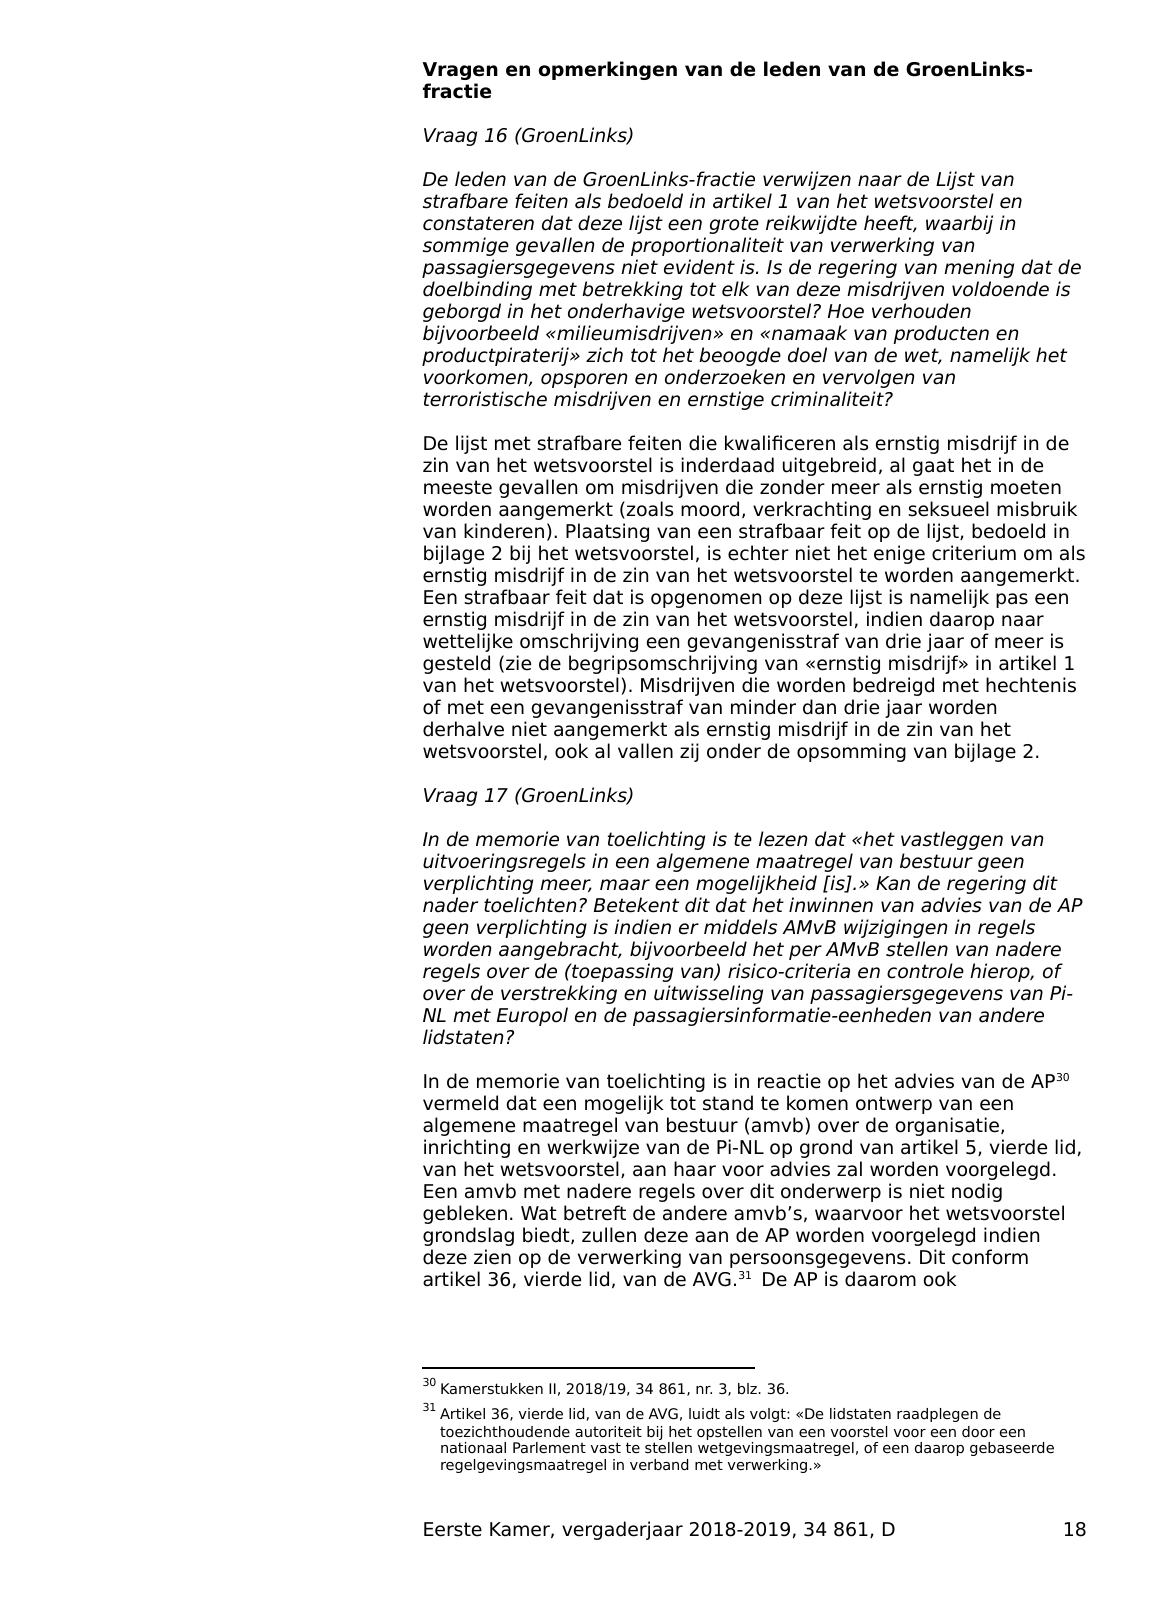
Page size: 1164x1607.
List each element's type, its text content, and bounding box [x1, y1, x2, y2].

text Kamerstukken II, 2018/19, 34 861, nr. 3, blz. 36. [422, 1377, 1087, 1399]
subtitle Vraag 16 (GroenLinks) [422, 125, 1087, 147]
subtitle Vraag 17 (GroenLinks) [422, 785, 1087, 807]
text Artikel 36, vierde lid, van de AVG, luidt als volgt: «De lidstaten raadplegen de toezichthoudende autoriteit bij het opstellen van een voorstel voor een door een nationaal Parlement vast te stellen wetgevingsmaatregel, of een daarop gebaseerde regelgevingsmaatregel in verband met verwerking.» [422, 1402, 1087, 1474]
text De lijst met strafbare feiten die kwalificeren als ernstig misdrijf in de zin van het wetsvoorstel is inderdaad uitgebreid, al gaat het in de meeste gevallen om misdrijven die zonder meer als ernstig moeten worden aangemerkt (zoals moord, verkrachting en seksueel misbruik van kinderen). Plaatsing van een strafbaar feit op de lijst, bedoeld in bijlage 2 bij het wetsvoorstel, is echter niet het enige criterium om als ernstig misdrijf in de zin van het wetsvoorstel te worden aangemerkt. Een strafbaar feit dat is opgenomen op deze lijst is namelijk pas een ernstig misdrijf in de zin van het wetsvoorstel, indien daarop naar wettelijke omschrijving een gevangenisstraf van drie jaar of meer is gesteld (zie de begripsomschrijving van «ernstig misdrijf» in artikel 1 van het wetsvoorstel). Misdrijven die worden bedreigd met hechtenis of met een gevangenisstraf van minder dan drie jaar worden derhalve niet aangemerkt als ernstig misdrijf in de zin van het wetsvoorstel, ook al vallen zij onder de opsomming van bijlage 2. [422, 433, 1087, 763]
text De leden van de GroenLinks-fractie verwijzen naar de Lijst van strafbare feiten als bedoeld in artikel 1 van het wetsvoorstel en constateren dat deze lijst een grote reikwijdte heeft, waarbij in sommige gevallen de proportionaliteit van verwerking van passagiersgegevens niet evident is. Is de regering van mening dat de doelbinding met betrekking tot elk van deze misdrijven voldoende is geborgd in het onderhavige wetsvoorstel? Hoe verhouden bijvoorbeeld «milieumisdrijven» en «namaak van producten en productpiraterij» zich tot het beoogde doel van de wet, namelijk het voorkomen, opsporen en onderzoeken en vervolgen van terroristische misdrijven en ernstige criminaliteit? [422, 169, 1087, 411]
subtitle Vragen en opmerkingen van de leden van de GroenLinks-fractie [422, 59, 1087, 103]
text In de memorie van toelichting is te lezen dat «het vastleggen van uitvoeringsregels in een algemene maatregel van bestuur geen verplichting meer, maar een mogelijkheid [is].» Kan de regering dit nader toelichten? Betekent dit dat het inwinnen van advies van de AP geen verplichting is indien er middels AMvB wijzigingen in regels worden aangebracht, bijvoorbeeld het per AMvB stellen van nadere regels over de (toepassing van) risico-criteria en controle hierop, of over de verstrekking en uitwisseling van passagiersgegevens van Pi-NL met Europol en de passagiersinformatie-eenheden van andere lidstaten? [422, 829, 1087, 1049]
text In de memorie van toelichting is in reactie op het advies van de AP vermeld dat een mogelijk tot stand te komen ontwerp van een algemene maatregel van bestuur (amvb) over de organisatie, inrichting en werkwijze van de Pi-NL op grond van artikel 5, vierde lid, van het wetsvoorstel, aan haar voor advies zal worden voorgelegd. Een amvb met nadere regels over dit onderwerp is niet nodig gebleken. Wat betreft de andere amvb’s, waarvoor het wetsvoorstel grondslag biedt, zullen deze aan de AP worden voorgelegd indien deze zien op de verwerking van persoonsgegevens. Dit conform artikel 36, vierde lid, van de AVG. De AP is daarom ook [422, 1071, 1087, 1291]
